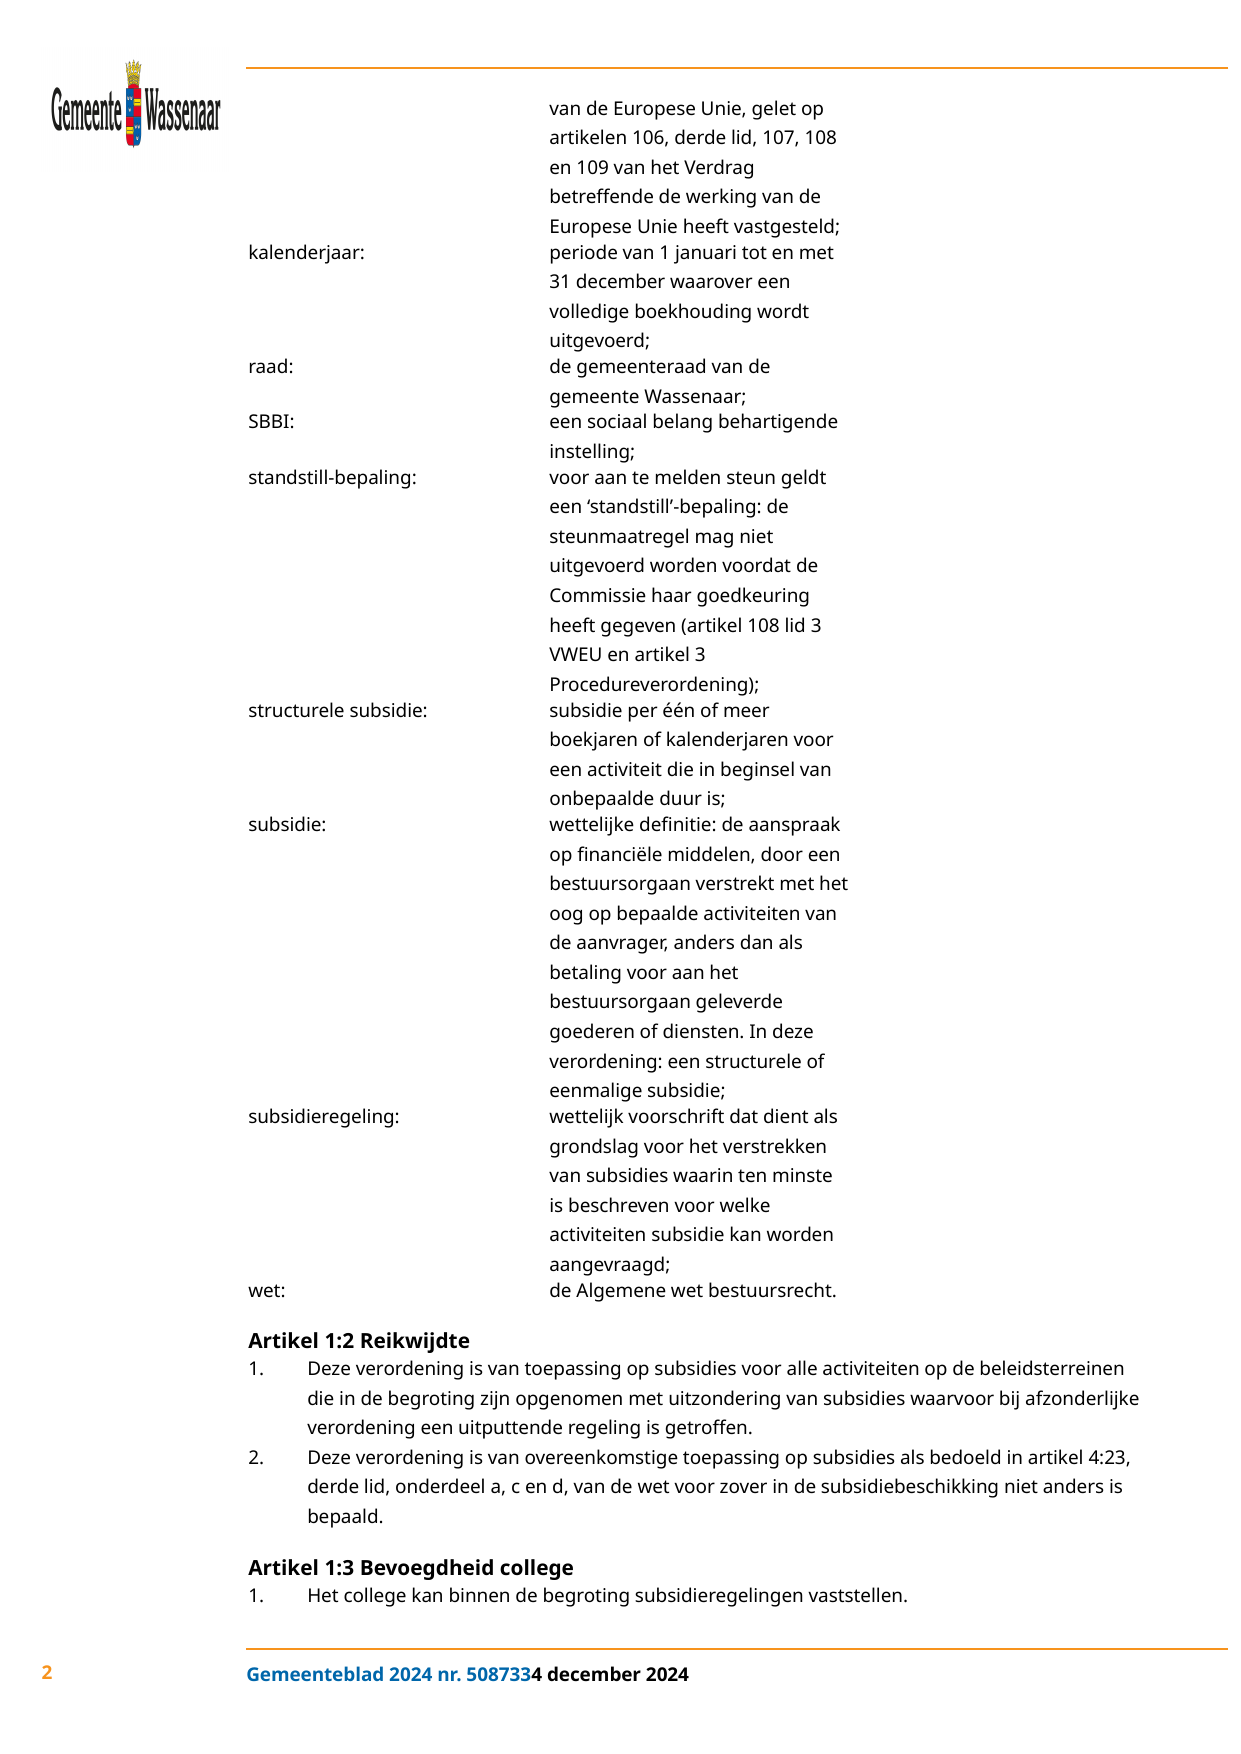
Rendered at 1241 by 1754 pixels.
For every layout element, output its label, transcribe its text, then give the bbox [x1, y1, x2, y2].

table_cell voor aan te melden steun geldt een ‘standstill’-bepaling: de steunmaatregel mag niet uitgevoerd worden voordat de Commissie haar goedkeuring heeft gegeven (artikel 108 lid 3 VWEU en artikel 3 Procedureverordening); [549, 464, 850, 697]
table_cell wettelijke definitie: de aanspraak op financiële middelen, door een bestuursorgaan verstrekt met het oog op bepaalde activiteiten van de aanvrager, anders dan als betaling voor aan het bestuursorgaan geleverde goederen of diensten. In deze verordening: een structurele of eenmalige subsidie; [549, 811, 850, 1103]
table_cell [850, 95, 1152, 239]
table_cell structurele subsidie: [248, 697, 549, 811]
table_cell van de Europese Unie, gelet op artikelen 106, derde lid, 107, 108 en 109 van het Verdrag betreffende de werking van de Europese Unie heeft vastgesteld; [549, 95, 850, 239]
table_cell de Algemene wet bestuursrecht. [549, 1277, 850, 1303]
text Artikel 1:2 Reikwijdte [248, 1327, 1152, 1355]
table_cell raad: [248, 353, 549, 409]
table_cell standstill-bepaling: [248, 464, 549, 697]
table_cell een sociaal belang behartigende instelling; [549, 409, 850, 464]
table_cell kalenderjaar: [248, 239, 549, 353]
picture [41, 47, 231, 172]
table_cell de gemeenteraad van de gemeente Wassenaar; [549, 353, 850, 409]
table_cell subsidieregeling: [248, 1103, 549, 1277]
table_cell subsidie: [248, 811, 549, 1103]
table_cell [248, 95, 549, 239]
table_cell periode van 1 januari tot en met 31 december waarover een volledige boekhouding wordt uitgevoerd; [549, 239, 850, 353]
table_cell wettelijk voorschrift dat dient als grondslag voor het verstrekken van subsidies waarin ten minste is beschreven voor welke activiteiten subsidie kan worden aangevraagd; [549, 1103, 850, 1277]
table_cell SBBI: [248, 409, 549, 464]
table_cell subsidie per één of meer boekjaren of kalenderjaren voor een activiteit die in beginsel van onbepaalde duur is; [549, 697, 850, 811]
table_cell wet: [248, 1277, 549, 1303]
text Artikel 1:3 Bevoegdheid college [248, 1553, 1152, 1582]
list Het college kan binnen de begroting subsidieregelingen vaststellen. [248, 1582, 1152, 1608]
list Deze verordening is van toepassing op subsidies voor alle activiteiten op de beleidsterreinen die in de begroting zijn opgenomen met uitzondering van subsidies waarvoor bij afzonderlijke verordening een uitputtende regeling is getroffen. [248, 1355, 1152, 1440]
list Deze verordening is van overeenkomstige toepassing op subsidies als bedoeld in artikel 4:23, derde lid, onderdeel a, c en d, van de wet voor zover in de subsidiebeschikking niet anders is bepaald. [248, 1444, 1152, 1529]
